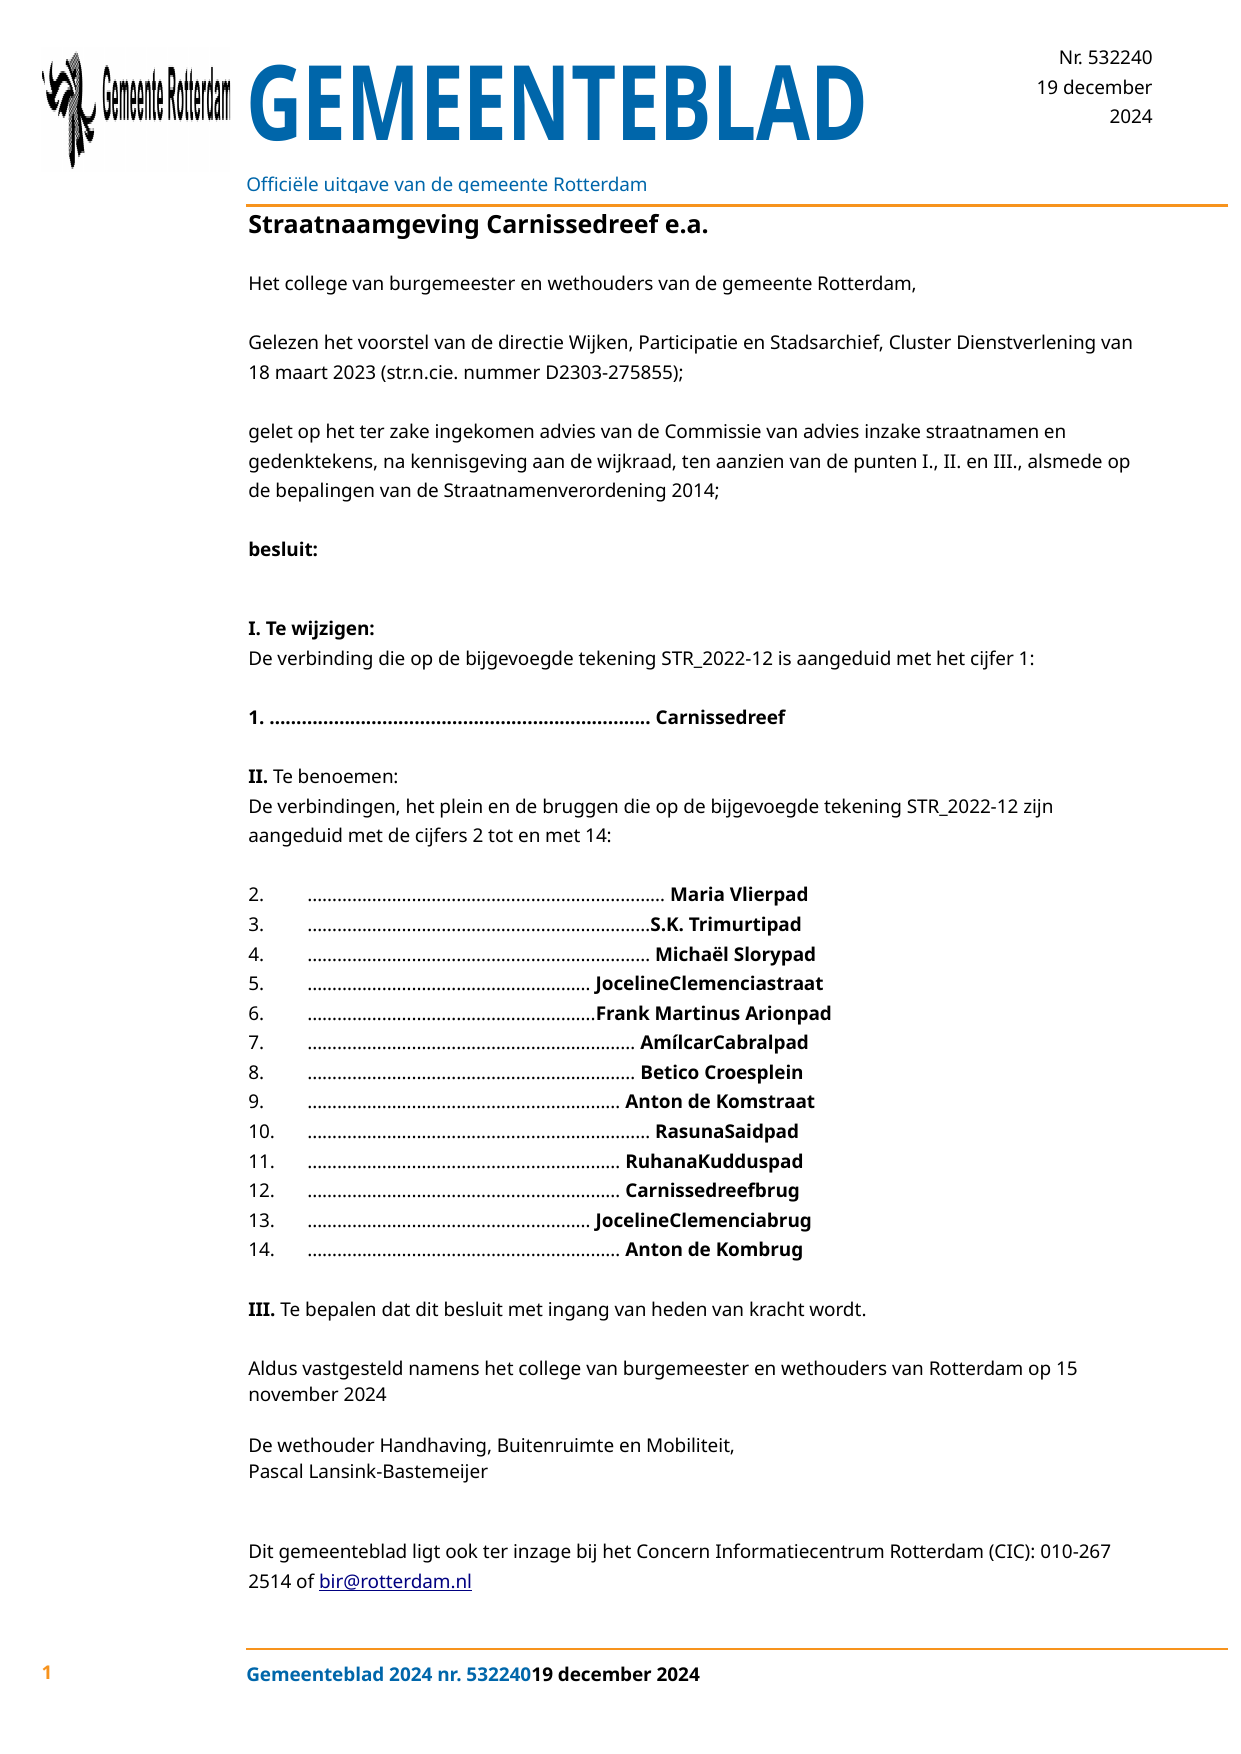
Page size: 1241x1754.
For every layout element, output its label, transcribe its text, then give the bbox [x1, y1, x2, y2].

text De verbindingen, het plein en de bruggen die op de bijgevoegde tekening STR_2022-12 zijn aangeduid met de cijfers 2 tot en met 14: [248, 793, 1152, 848]
list ………………………………………………… JocelineClemenciabrug [248, 1207, 1152, 1233]
list …………………………………………………………… RasunaSaidpad [248, 1118, 1152, 1144]
text Dit gemeenteblad ligt ook ter inzage bij het Concern Informatiecentrum Rotterdam (CIC): 010-267 2514 of bir@rotterdam.nl [248, 1538, 1152, 1594]
list ……………………………………………………………S.K. Trimurtipad [248, 911, 1152, 937]
text besluit: [248, 537, 1152, 562]
text Gelezen het voorstel van de directie Wijken, Participatie en Stadsarchief, Cluster Dienstverlening van 18 maart 2023 (str.n.cie. nummer D2303-275855); [248, 329, 1152, 385]
text De verbinding die op de bijgevoegde tekening STR_2022-12 is aangeduid met het cijfer 1: [248, 645, 1152, 671]
text Pascal Lansink-Bastemeijer [248, 1458, 1152, 1484]
list ……………………………………………………………… Maria Vlierpad [248, 882, 1152, 907]
text Het college van burgemeester en wethouders van de gemeente Rotterdam, [248, 270, 1152, 296]
text Straatnaamgeving Carnissedreef e.a. [248, 207, 1152, 241]
text De wethouder Handhaving, Buitenruimte en Mobiliteit, [248, 1432, 1152, 1458]
text III. Te bepalen dat dit besluit met ingang van heden van kracht wordt. [248, 1296, 1152, 1322]
list ……………………………………………………… Anton de Komstraat [248, 1089, 1152, 1114]
text 1. …………………………………………………………….. Carnissedreef [248, 704, 1152, 730]
picture [41, 47, 231, 172]
list ……………………………………………………… Anton de Kombrug [248, 1237, 1152, 1262]
list ……………………………………………………… Carnissedreefbrug [248, 1177, 1152, 1203]
list ………………………………………………… JocelineClemenciastraat [248, 970, 1152, 996]
text Aldus vastgesteld namens het college van burgemeester en wethouders van Rotterdam op 15 november 2024 [248, 1355, 1152, 1406]
list ………………………………………………………… Betico Croesplein [248, 1059, 1152, 1085]
list ………………………………………………….Frank Martinus Arionpad [248, 1000, 1152, 1026]
list ………………………………………………………… AmílcarCabralpad [248, 1029, 1152, 1055]
list …………………………………………………………… Michaël Slorypad [248, 941, 1152, 967]
text II. Te benoemen: [248, 763, 1152, 789]
list ……………………………………………………… RuhanaKudduspad [248, 1148, 1152, 1174]
text I. Te wijzigen: [248, 615, 1152, 641]
text gelet op het ter zake ingekomen advies van de Commissie van advies inzake straatnamen en gedenktekens, na kennisgeving aan de wijkraad, ten aanzien van de punten I., II. en III., alsmede op de bepalingen van de Straatnamenverordening 2014; [248, 418, 1152, 503]
